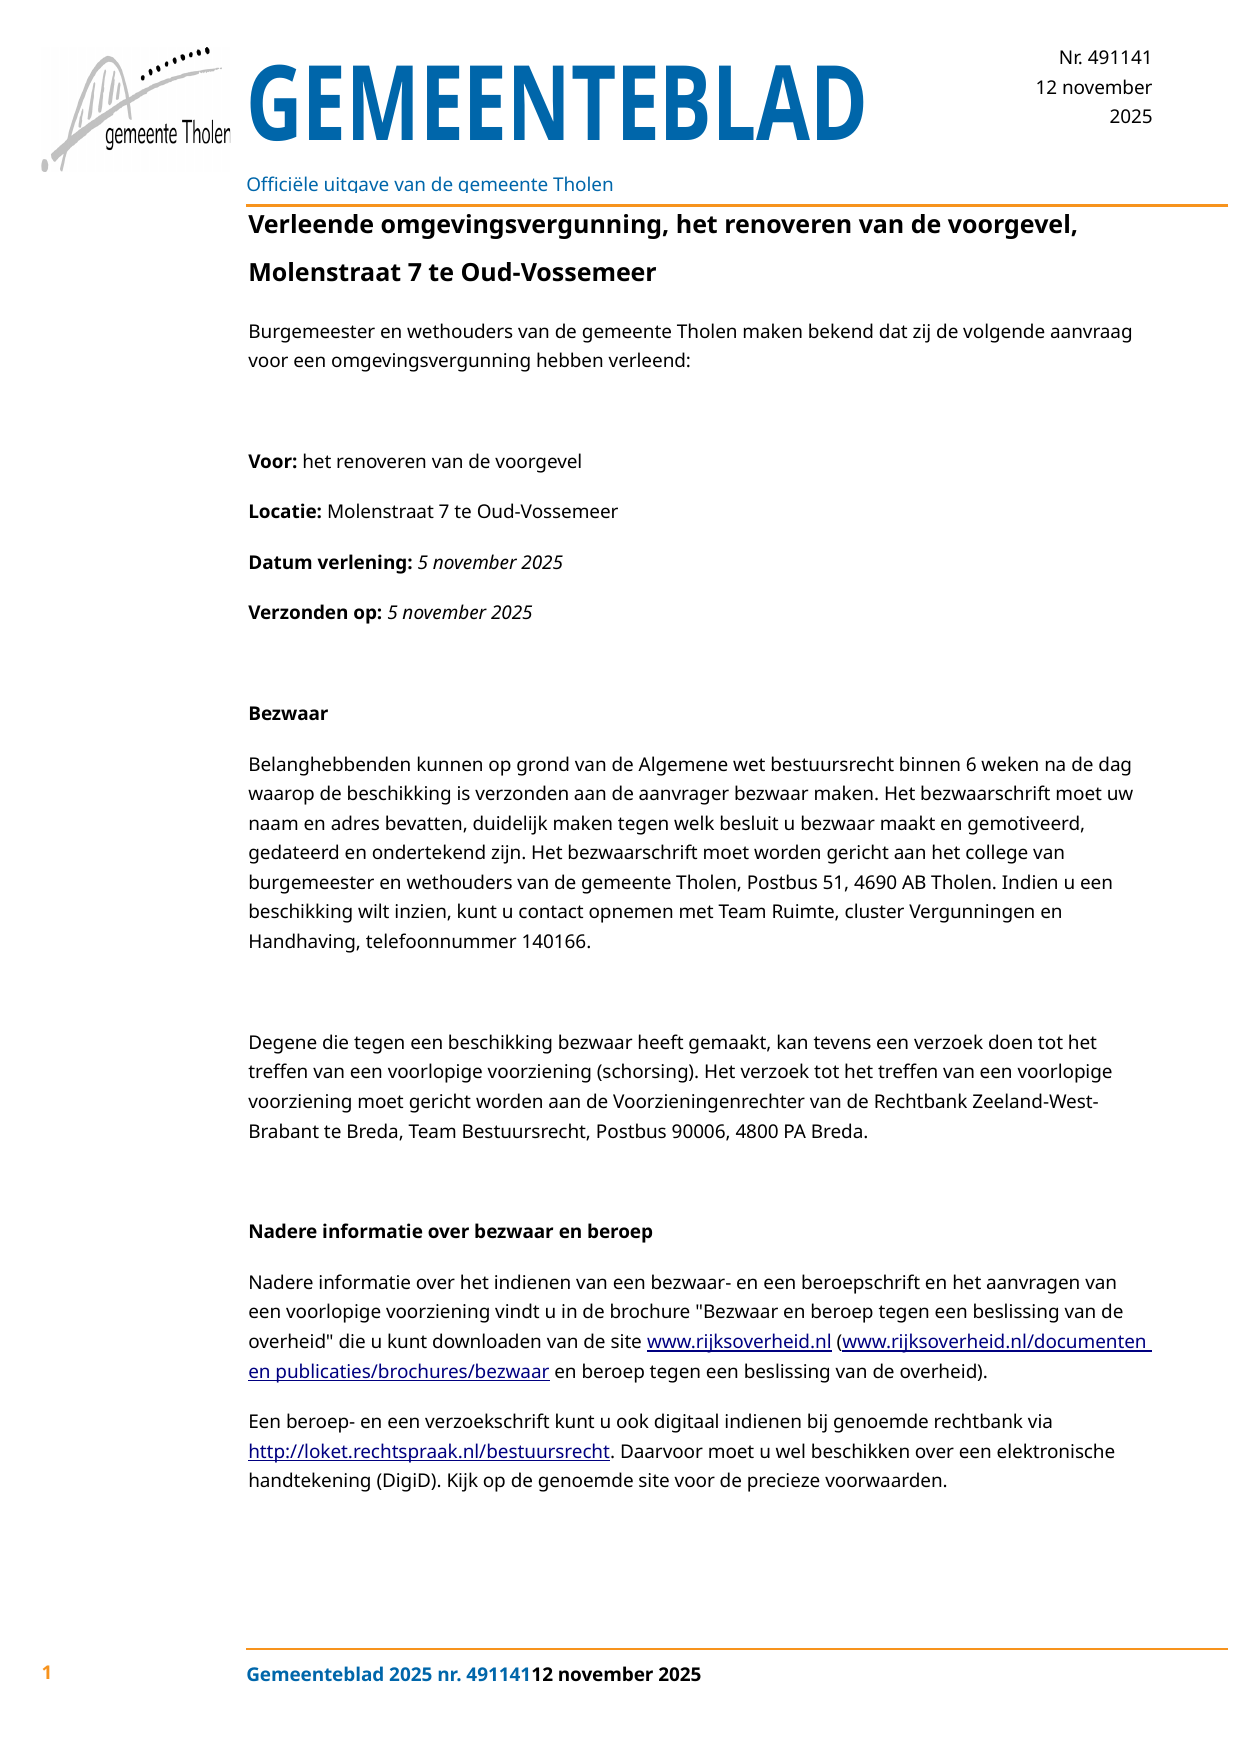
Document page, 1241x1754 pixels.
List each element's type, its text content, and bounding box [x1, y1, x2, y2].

text Nadere informatie over het indienen van een bezwaar- en een beroepschrift en het aanvragen van een voorlopige voorziening vindt u in de brochure "Bezwaar en beroep tegen een beslissing van de overheid" die u kunt downloaden van de site www.rijksoverheid.nl (www.rijksoverheid.nl/documenten en publicaties/brochures/bezwaar en beroep tegen een beslissing van de overheid). [248, 1269, 1152, 1384]
text Degene die tegen een beschikking bezwaar heeft gemaakt, kan tevens een verzoek doen tot het treffen van een voorlopige voorziening (schorsing). Het verzoek tot het treffen van een voorlopige voorziening moet gericht worden aan de Voorzieningenrechter van de Rechtbank Zeeland-West-Brabant te Breda, Team Bestuursrecht, Postbus 90006, 4800 PA Breda. [248, 1029, 1152, 1144]
text Bezwaar [248, 700, 1152, 726]
text Verleende omgevingsvergunning, het renoveren van de voorgevel, Molenstraat 7 te Oud-Vossemeer [248, 207, 1152, 288]
text Datum verlening: 5 november 2025 [248, 549, 1152, 575]
picture [41, 47, 231, 172]
text Een beroep- en een verzoekschrift kunt u ook digitaal indienen bij genoemde rechtbank via http://loket.rechtspraak.nl/bestuursrecht. Daarvoor moet u wel beschikken over een elektronische handtekening (DigiD). Kijk op de genoemde site voor de precieze voorwaarden. [248, 1408, 1152, 1493]
text Voor: het renoveren van de voorgevel [248, 448, 1152, 474]
text Burgemeester en wethouders van de gemeente Tholen maken bekend dat zij de volgende aanvraag voor een omgevingsvergunning hebben verleend: [248, 318, 1152, 373]
text Verzonden op: 5 november 2025 [248, 599, 1152, 625]
text Nadere informatie over bezwaar en beroep [248, 1219, 1152, 1244]
text Belanghebbenden kunnen op grond van de Algemene wet bestuursrecht binnen 6 weken na de dag waarop de beschikking is verzonden aan de aanvrager bezwaar maken. Het bezwaarschrift moet uw naam en adres bevatten, duidelijk maken tegen welk besluit u bezwaar maakt en gemotiveerd, gedateerd en ondertekend zijn. Het bezwaarschrift moet worden gericht aan het college van burgemeester en wethouders van de gemeente Tholen, Postbus 51, 4690 AB Tholen. Indien u een beschikking wilt inzien, kunt u contact opnemen met Team Ruimte, cluster Vergunningen en Handhaving, telefoonnummer 140166. [248, 751, 1152, 954]
text Locatie: Molenstraat 7 te Oud-Vossemeer [248, 499, 1152, 524]
